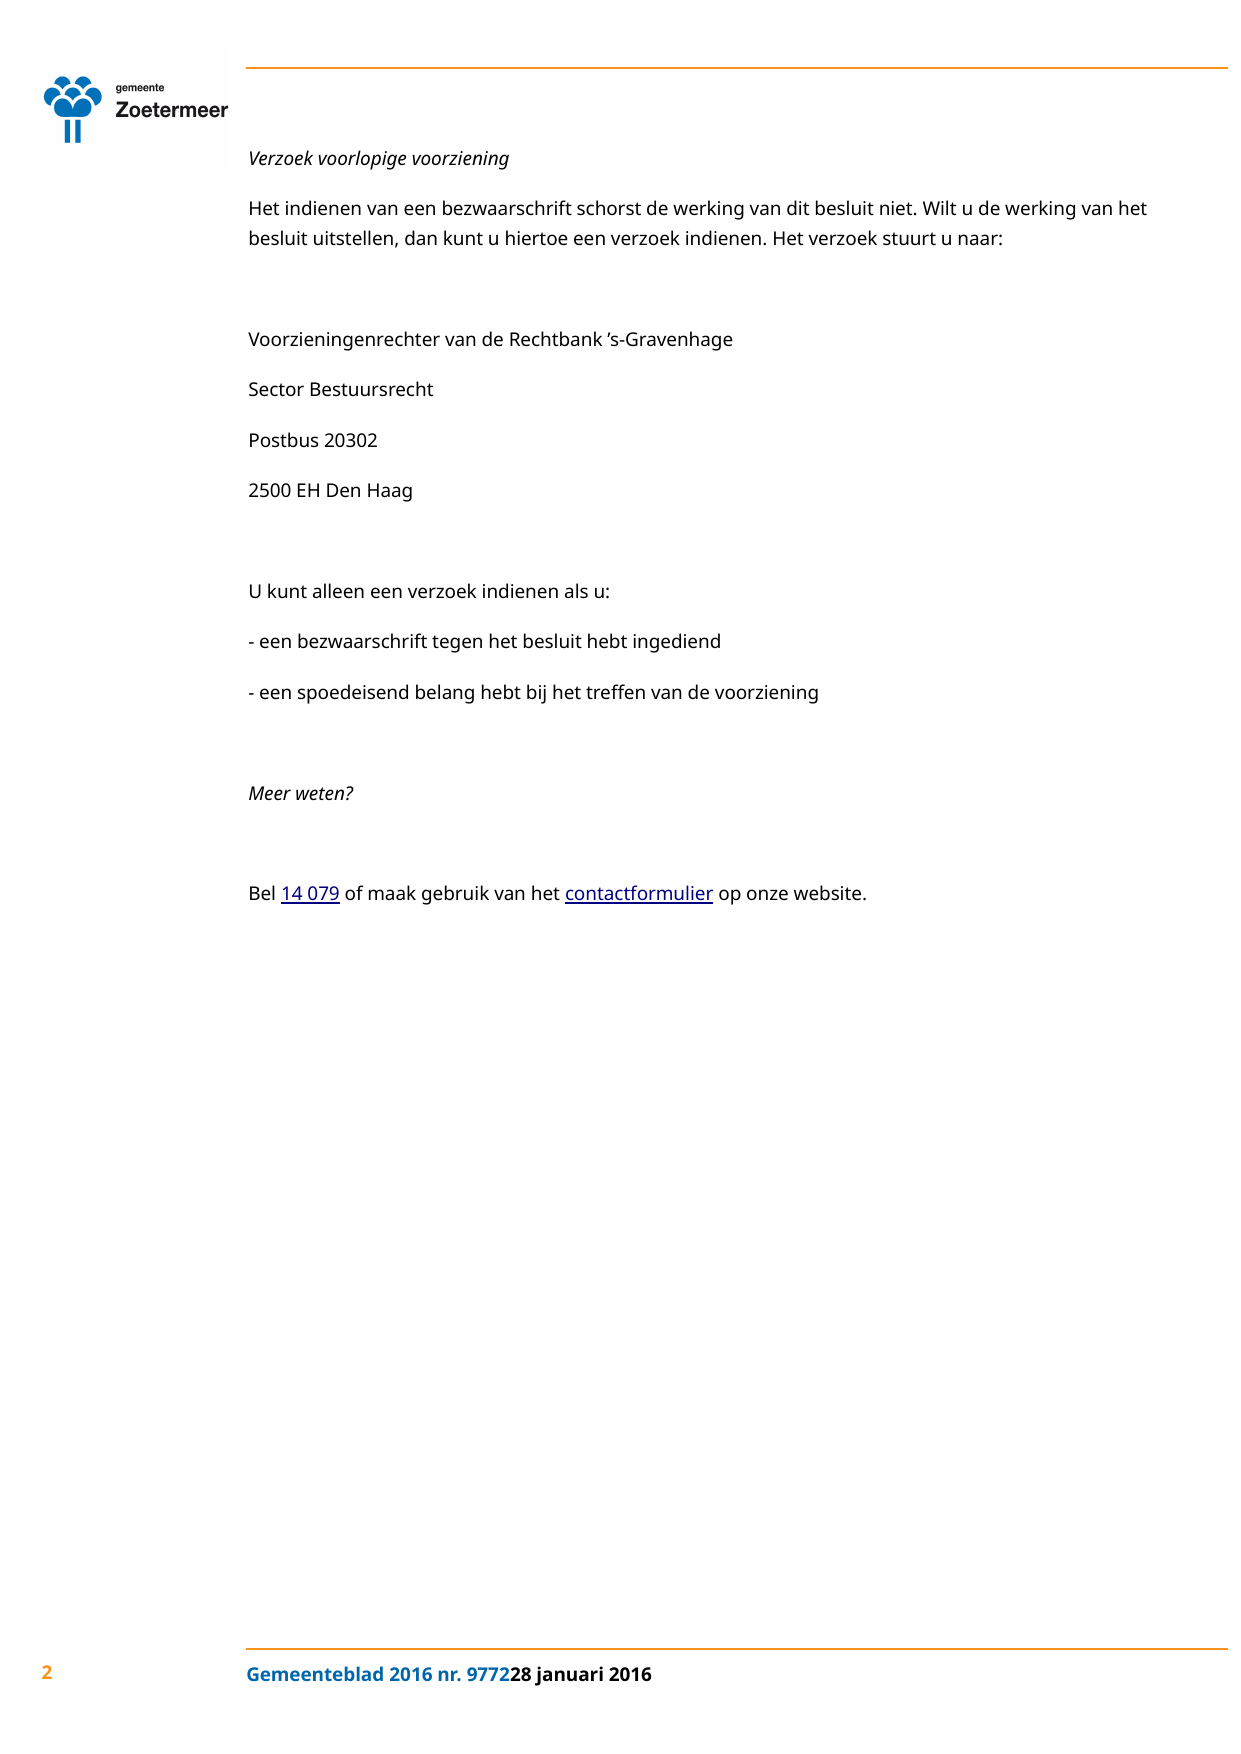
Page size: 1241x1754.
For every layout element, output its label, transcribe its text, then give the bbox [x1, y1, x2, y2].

text Sector Bestuursrecht [248, 376, 1152, 402]
text Voorzieningenrechter van de Rechtbank ’s-Gravenhage [248, 326, 1152, 352]
text 2500 EH Den Haag [248, 477, 1152, 503]
text - een spoedeisend belang hebt bij het treffen van de voorziening [248, 679, 1152, 705]
picture [41, 47, 231, 172]
text Bel 14 079 of maak gebruik van het contactformulier op onze website. [248, 881, 1152, 906]
text Het indienen van een bezwaarschrift schorst de werking van dit besluit niet. Wilt u de werking van het besluit uitstellen, dan kunt u hiertoe een verzoek indienen. Het verzoek stuurt u naar: [248, 196, 1152, 251]
text - een bezwaarschrift tegen het besluit hebt ingediend [248, 628, 1152, 654]
text Meer weten? [248, 780, 1152, 806]
text U kunt alleen een verzoek indienen als u: [248, 578, 1152, 604]
text Verzoek voorlopige voorziening [248, 145, 1152, 171]
text Postbus 20302 [248, 427, 1152, 453]
